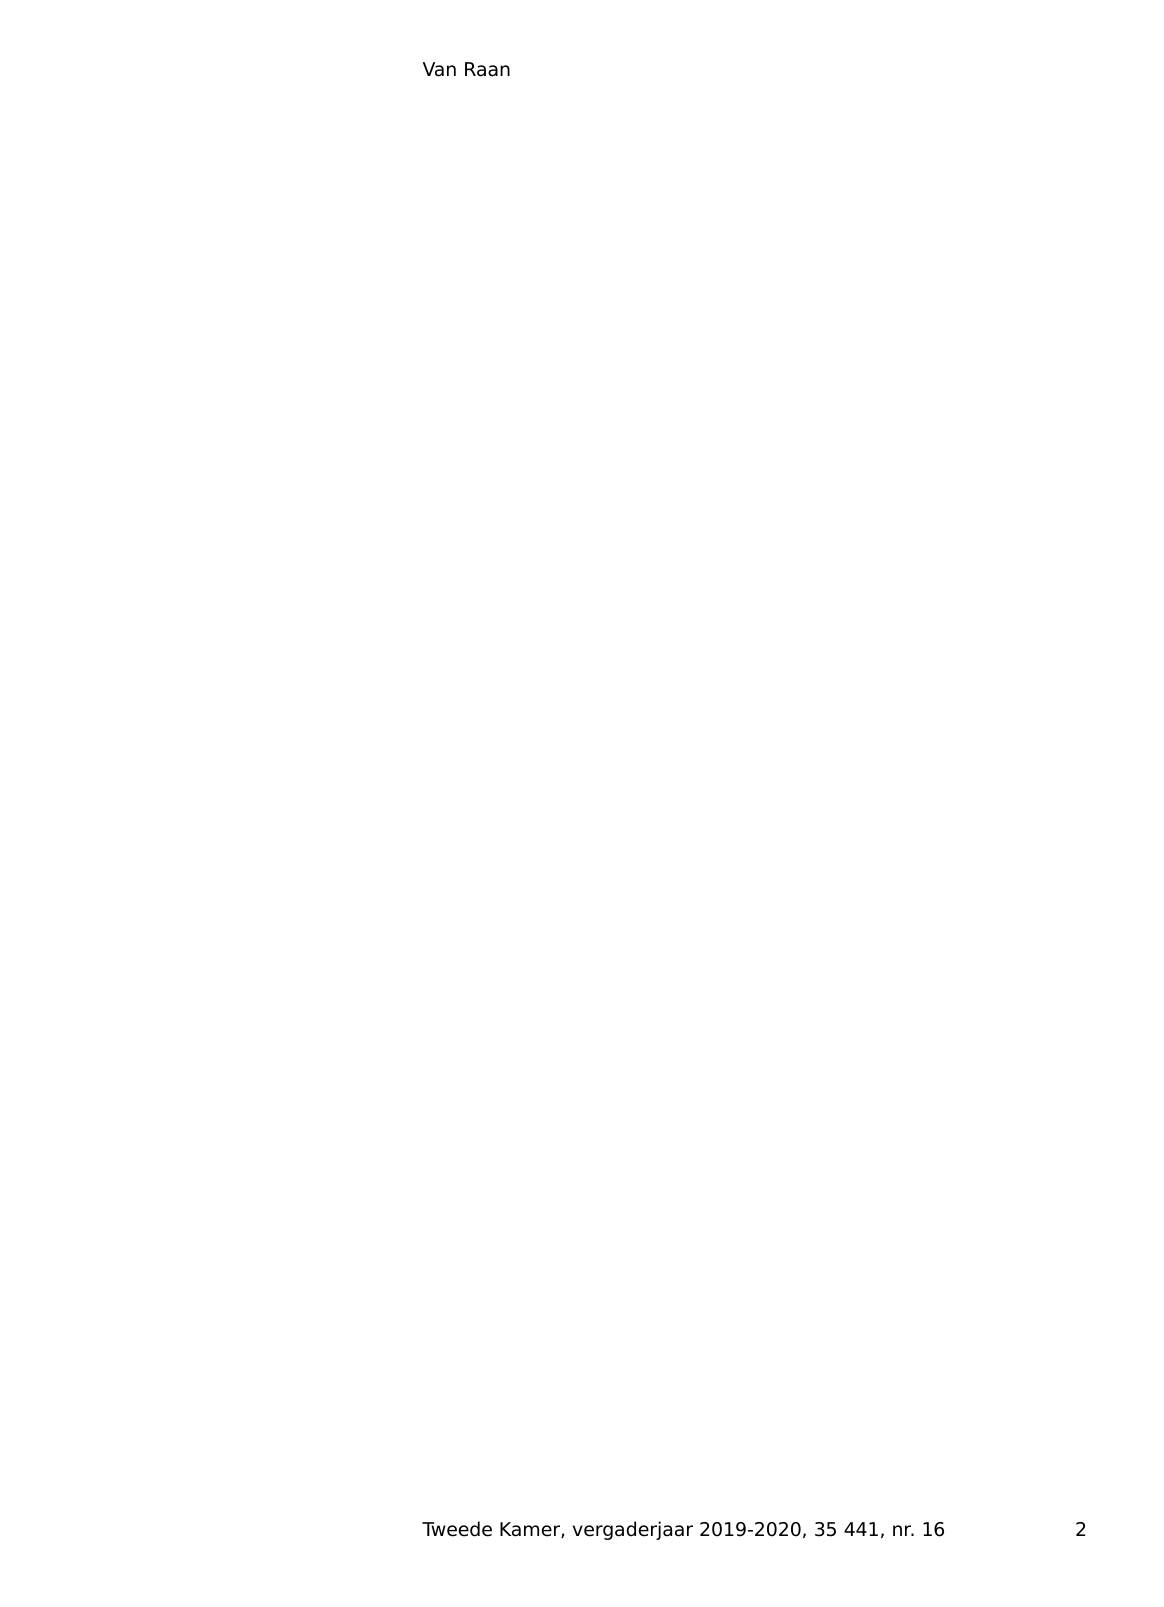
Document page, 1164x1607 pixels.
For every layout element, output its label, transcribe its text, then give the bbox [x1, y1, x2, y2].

text Van Raan [422, 59, 1087, 81]
